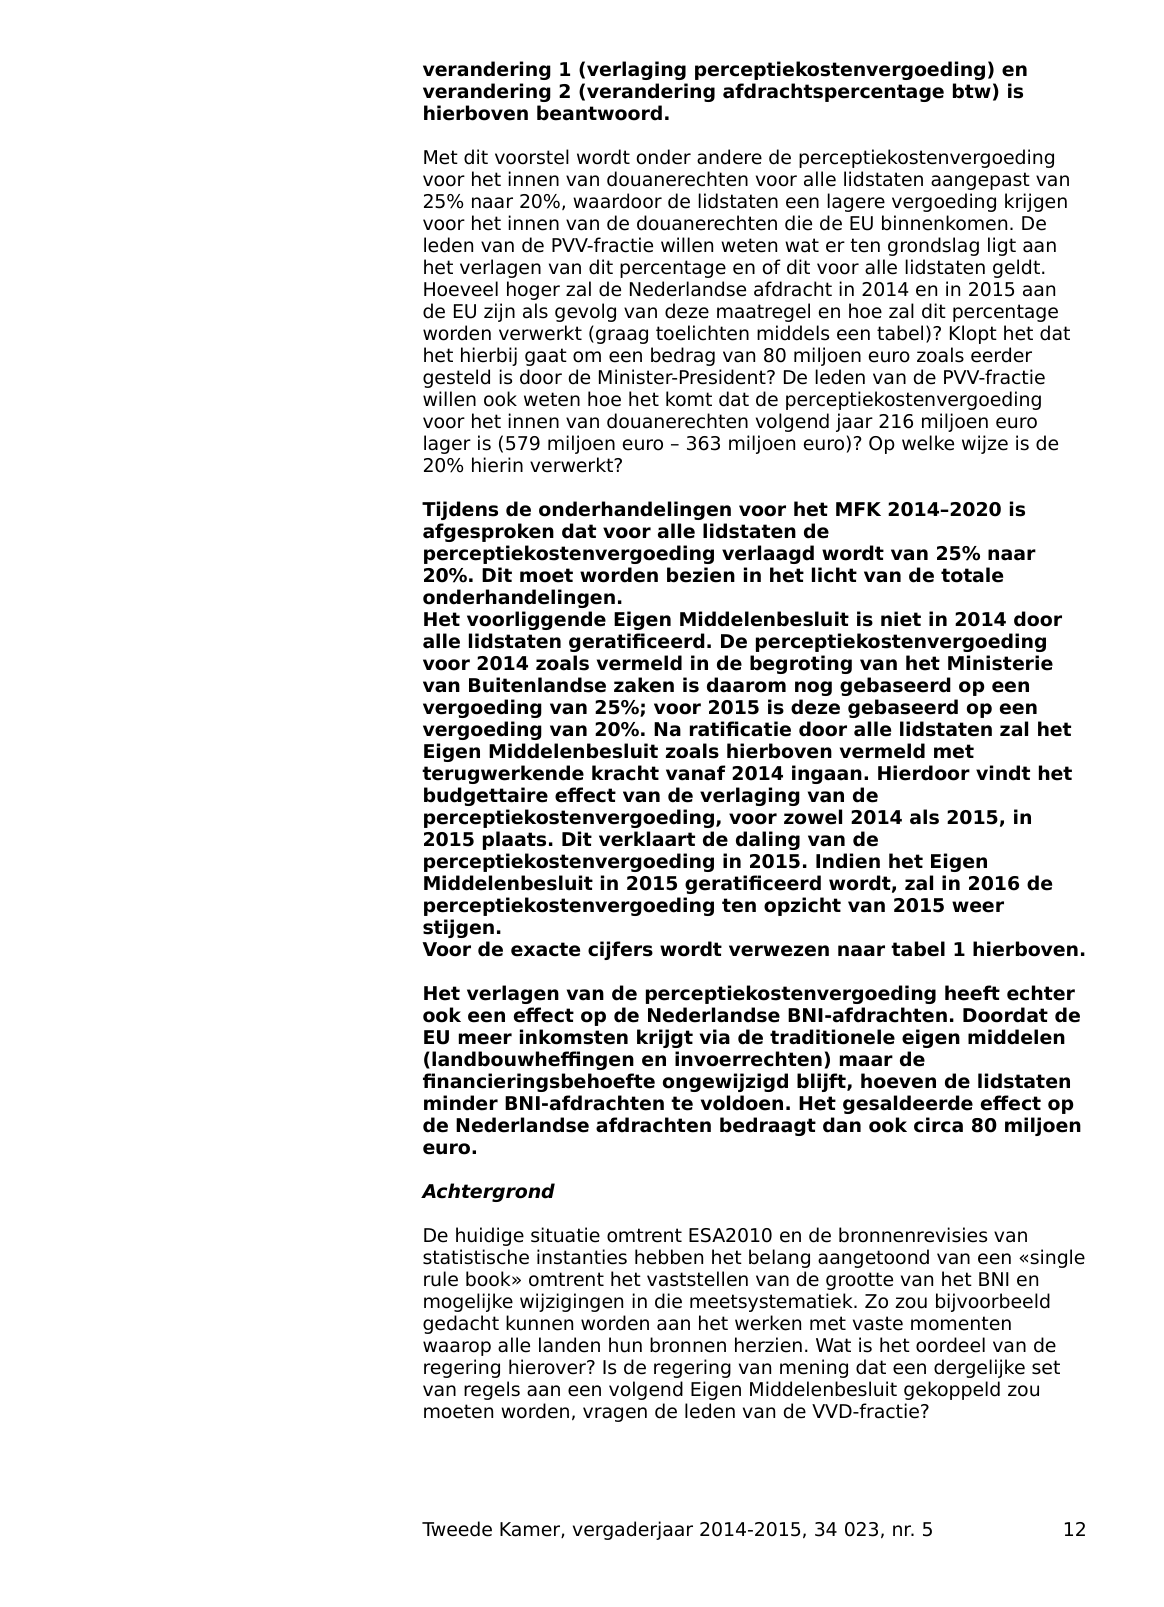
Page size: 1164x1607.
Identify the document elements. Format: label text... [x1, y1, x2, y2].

subtitle Achtergrond [422, 1181, 1087, 1203]
text Het verlagen van de perceptiekostenvergoeding heeft echter ook een effect op de Nederlandse BNI-afdrachten. Doordat de EU meer inkomsten krijgt via de traditionele eigen middelen (landbouwheffingen en invoerrechten) maar de financieringsbehoefte ongewijzigd blijft, hoeven de lidstaten minder BNI-afdrachten te voldoen. Het gesaldeerde effect op de Nederlandse afdrachten bedraagt dan ook circa 80 miljoen euro. [422, 983, 1087, 1159]
text Tijdens de onderhandelingen voor het MFK 2014–2020 is afgesproken dat voor alle lidstaten de perceptiekostenvergoeding verlaagd wordt van 25% naar 20%. Dit moet worden bezien in het licht van de totale onderhandelingen. [422, 499, 1087, 609]
text Het voorliggende Eigen Middelenbesluit is niet in 2014 door alle lidstaten geratificeerd. De perceptiekostenvergoeding voor 2014 zoals vermeld in de begroting van het Ministerie van Buitenlandse zaken is daarom nog gebaseerd op een vergoeding van 25%; voor 2015 is deze gebaseerd op een vergoeding van 20%. Na ratificatie door alle lidstaten zal het Eigen Middelenbesluit zoals hierboven vermeld met terugwerkende kracht vanaf 2014 ingaan. Hierdoor vindt het budgettaire effect van de verlaging van de perceptiekostenvergoeding, voor zowel 2014 als 2015, in 2015 plaats. Dit verklaart de daling van de perceptiekostenvergoeding in 2015. Indien het Eigen Middelenbesluit in 2015 geratificeerd wordt, zal in 2016 de perceptiekostenvergoeding ten opzicht van 2015 weer stijgen. [422, 609, 1087, 939]
text Met dit voorstel wordt onder andere de perceptiekostenvergoeding voor het innen van douanerechten voor alle lidstaten aangepast van 25% naar 20%, waardoor de lidstaten een lagere vergoeding krijgen voor het innen van de douanerechten die de EU binnenkomen. De leden van de PVV-fractie willen weten wat er ten grondslag ligt aan het verlagen van dit percentage en of dit voor alle lidstaten geldt. Hoeveel hoger zal de Nederlandse afdracht in 2014 en in 2015 aan de EU zijn als gevolg van deze maatregel en hoe zal dit percentage worden verwerkt (graag toelichten middels een tabel)? Klopt het dat het hierbij gaat om een bedrag van 80 miljoen euro zoals eerder gesteld is door de Minister-President? De leden van de PVV-fractie willen ook weten hoe het komt dat de perceptiekostenvergoeding voor het innen van douanerechten volgend jaar 216 miljoen euro lager is (579 miljoen euro – 363 miljoen euro)? Op welke wijze is de 20% hierin verwerkt? [422, 147, 1087, 477]
text De huidige situatie omtrent ESA2010 en de bronnenrevisies van statistische instanties hebben het belang aangetoond van een «single rule book» omtrent het vaststellen van de grootte van het BNI en mogelijke wijzigingen in die meetsystematiek. Zo zou bijvoorbeeld gedacht kunnen worden aan het werken met vaste momenten waarop alle landen hun bronnen herzien. Wat is het oordeel van de regering hierover? Is de regering van mening dat een dergelijke set van regels aan een volgend Eigen Middelenbesluit gekoppeld zou moeten worden, vragen de leden van de VVD-fractie? [422, 1225, 1087, 1423]
text verandering 1 (verlaging perceptiekostenvergoeding) en verandering 2 (verandering afdrachtspercentage btw) is hierboven beantwoord. [422, 59, 1087, 125]
text Voor de exacte cijfers wordt verwezen naar tabel 1 hierboven. [422, 939, 1087, 961]
